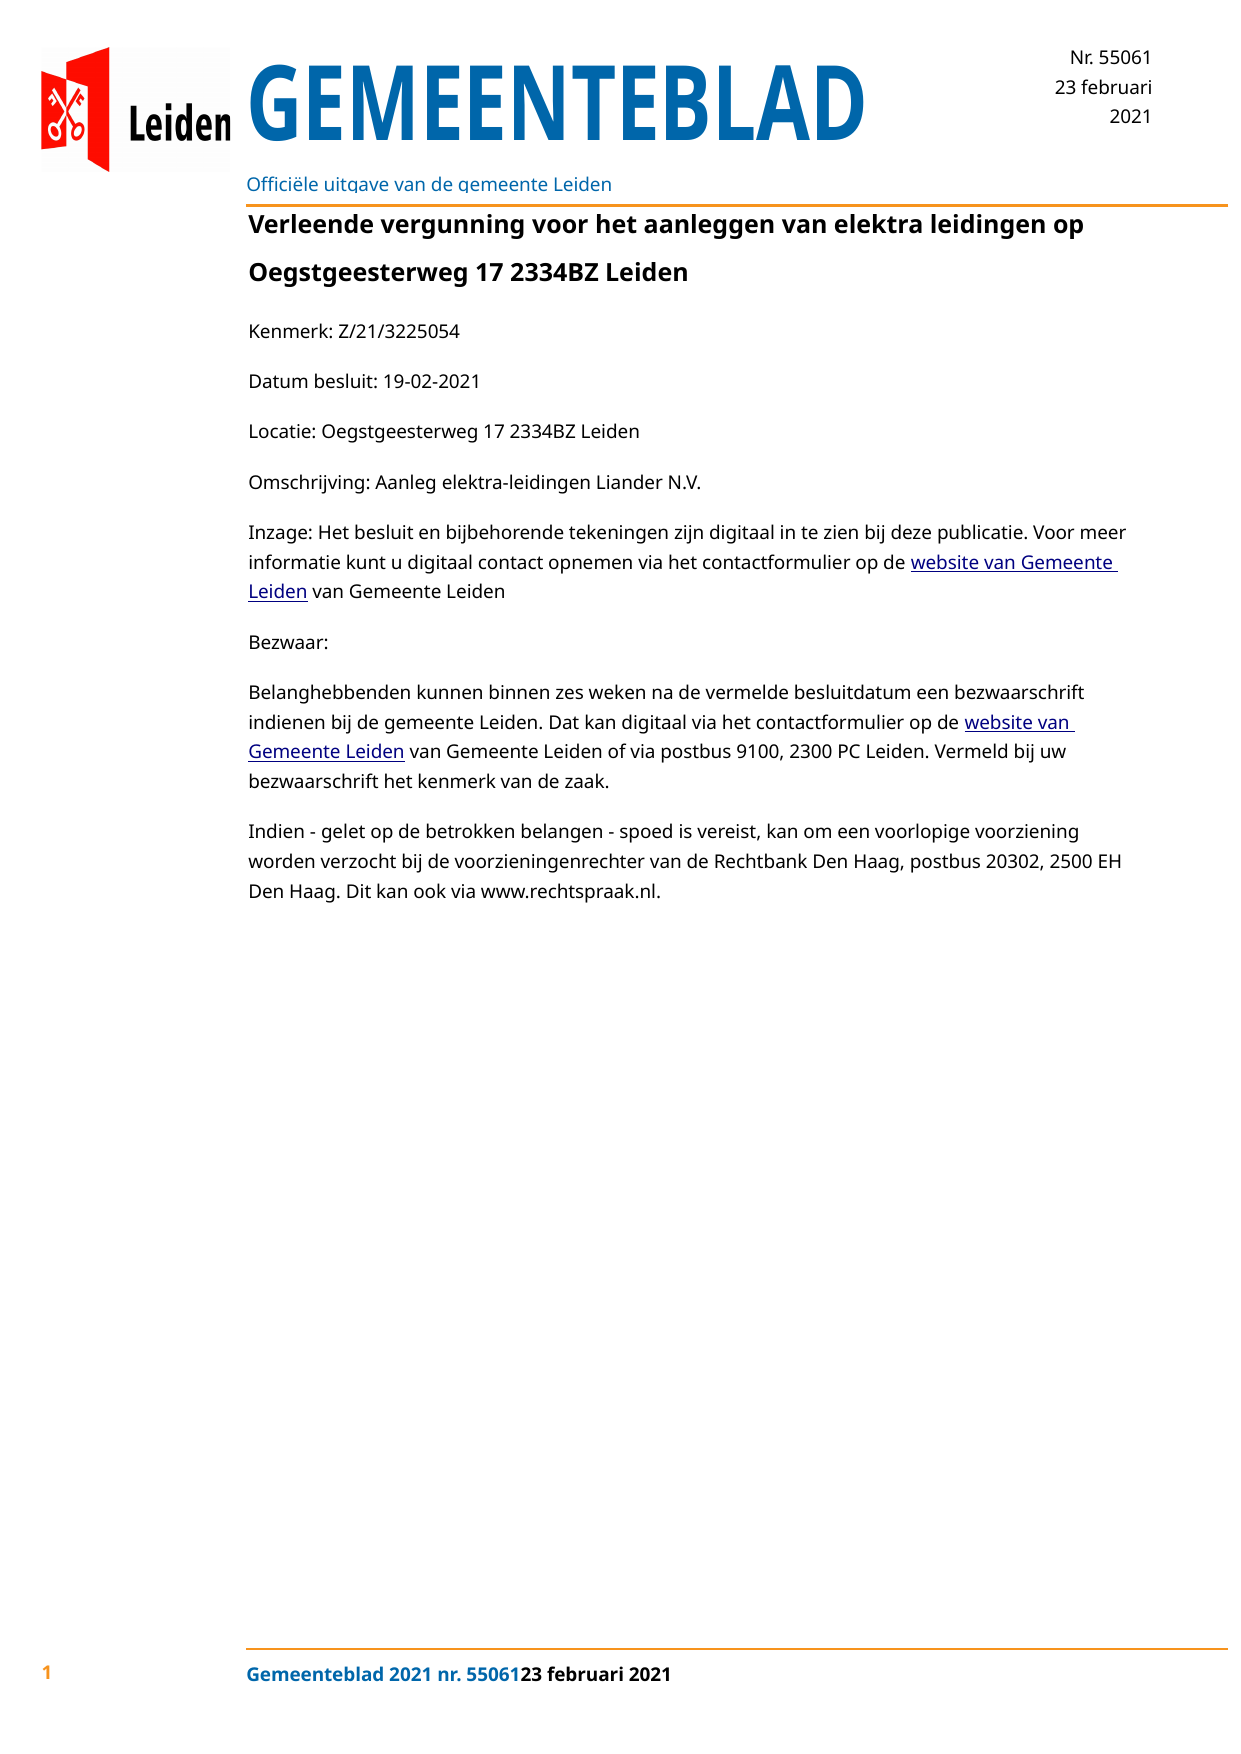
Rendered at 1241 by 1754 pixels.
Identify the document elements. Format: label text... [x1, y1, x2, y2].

picture [41, 47, 231, 172]
text Indien - gelet op de betrokken belangen - spoed is vereist, kan om een voorlopige voorziening worden verzocht bij de voorzieningenrechter van de Rechtbank Den Haag, postbus 20302, 2500 EH Den Haag. Dit kan ook via www.rechtspraak.nl. [248, 819, 1152, 904]
text Bezwaar: [248, 629, 1152, 655]
text Kenmerk: Z/21/3225054 [248, 318, 1152, 344]
text Locatie: Oegstgeesterweg 17 2334BZ Leiden [248, 419, 1152, 444]
text Datum besluit: 19-02-2021 [248, 368, 1152, 394]
text Verleende vergunning voor het aanleggen van elektra leidingen op Oegstgeesterweg 17 2334BZ Leiden [248, 207, 1152, 288]
text Inzage: Het besluit en bijbehorende tekeningen zijn digitaal in te zien bij deze publicatie. Voor meer informatie kunt u digitaal contact opnemen via het contactformulier op de website van Gemeente Leiden van Gemeente Leiden [248, 519, 1152, 604]
text Belanghebbenden kunnen binnen zes weken na de vermelde besluitdatum een bezwaarschrift indienen bij de gemeente Leiden. Dat kan digitaal via het contactformulier op de website van Gemeente Leiden van Gemeente Leiden of via postbus 9100, 2300 PC Leiden. Vermeld bij uw bezwaarschrift het kenmerk van de zaak. [248, 679, 1152, 794]
text Omschrijving: Aanleg elektra-leidingen Liander N.V. [248, 469, 1152, 495]
